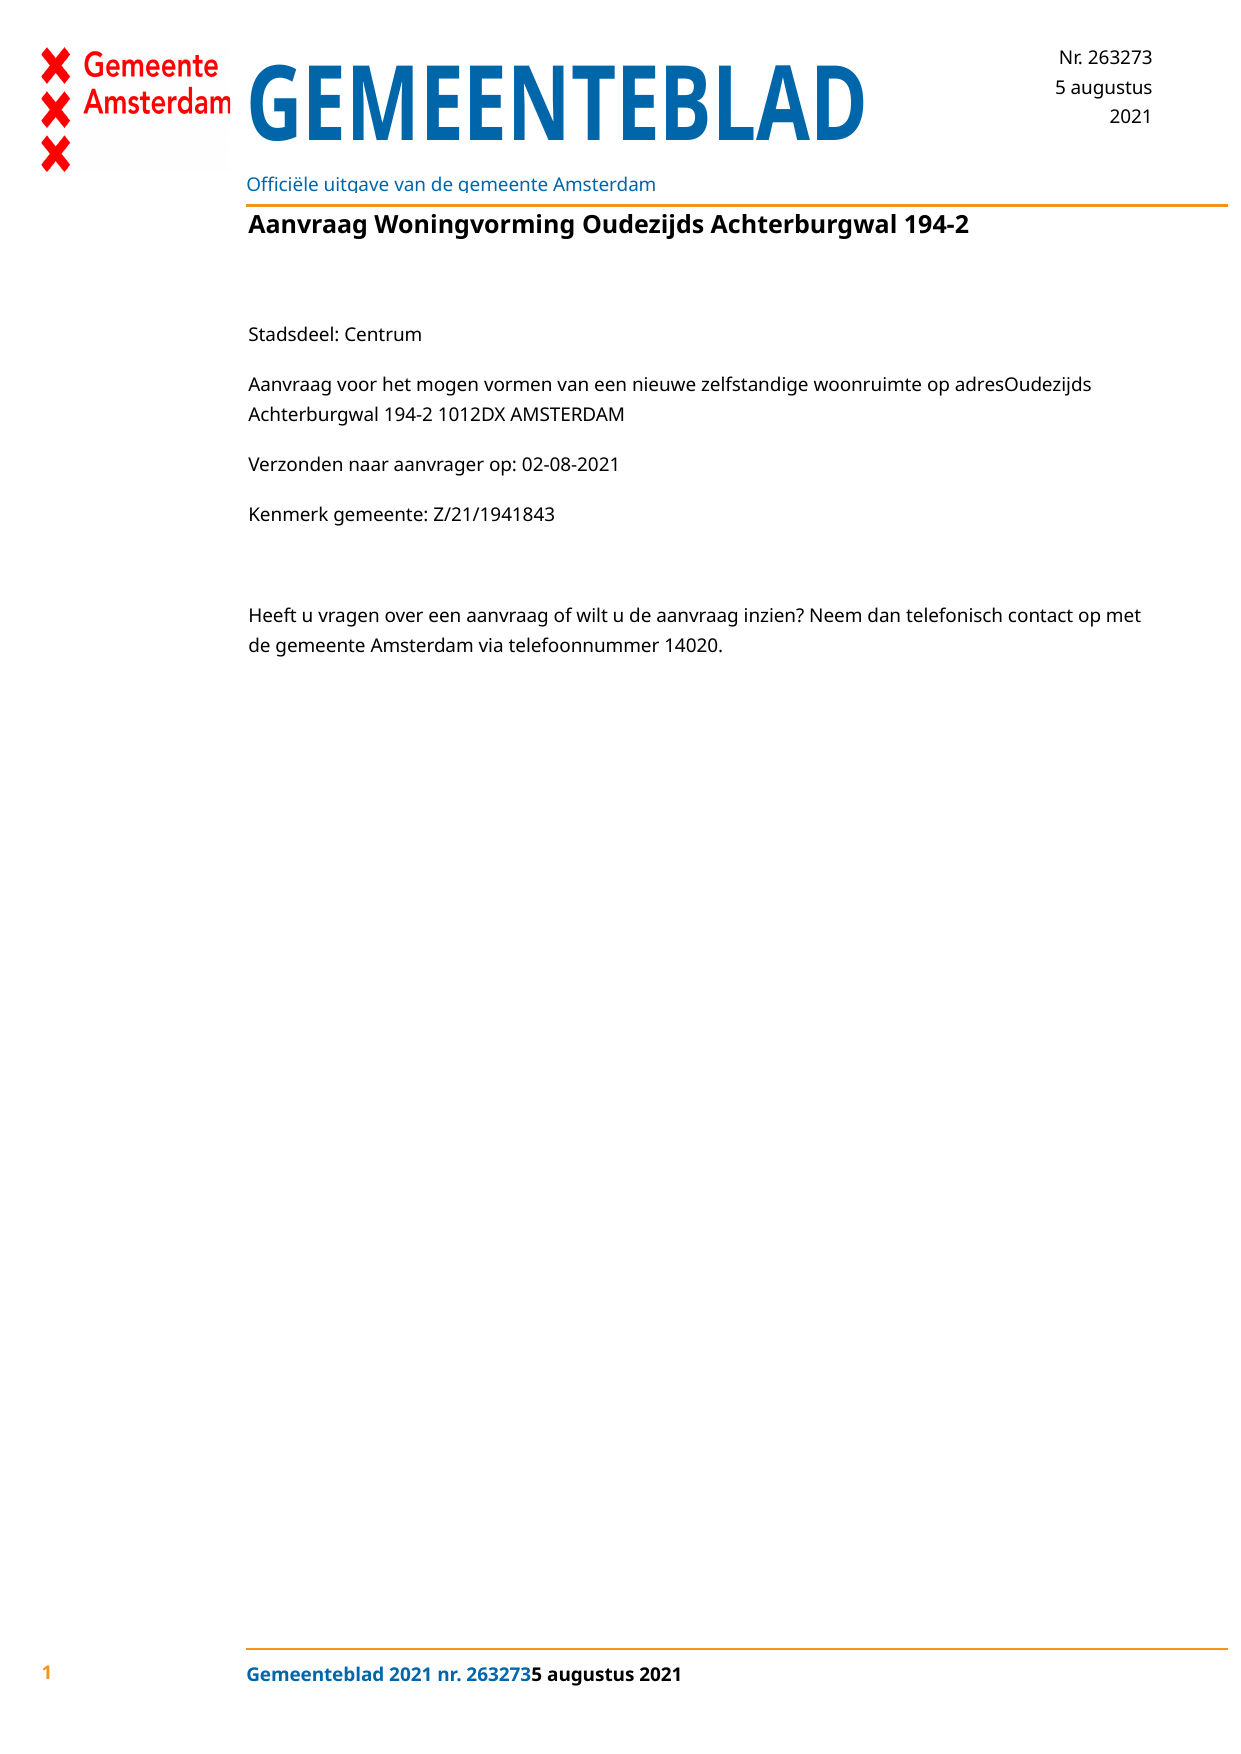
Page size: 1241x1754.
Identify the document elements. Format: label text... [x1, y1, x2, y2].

text Heeft u vragen over een aanvraag of wilt u de aanvraag inzien? Neem dan telefonisch contact op met de gemeente Amsterdam via telefoonnummer 14020. [248, 602, 1152, 658]
picture [41, 47, 231, 172]
text Kenmerk gemeente: Z/21/1941843 [248, 502, 1152, 527]
text Aanvraag voor het mogen vormen van een nieuwe zelfstandige woonruimte op adresOudezijds Achterburgwal 194-2 1012DX AMSTERDAM [248, 371, 1152, 426]
text Verzonden naar aanvrager op: 02-08-2021 [248, 451, 1152, 477]
text Aanvraag Woningvorming Oudezijds Achterburgwal 194-2 [248, 207, 1152, 241]
text Stadsdeel: Centrum [248, 321, 1152, 346]
